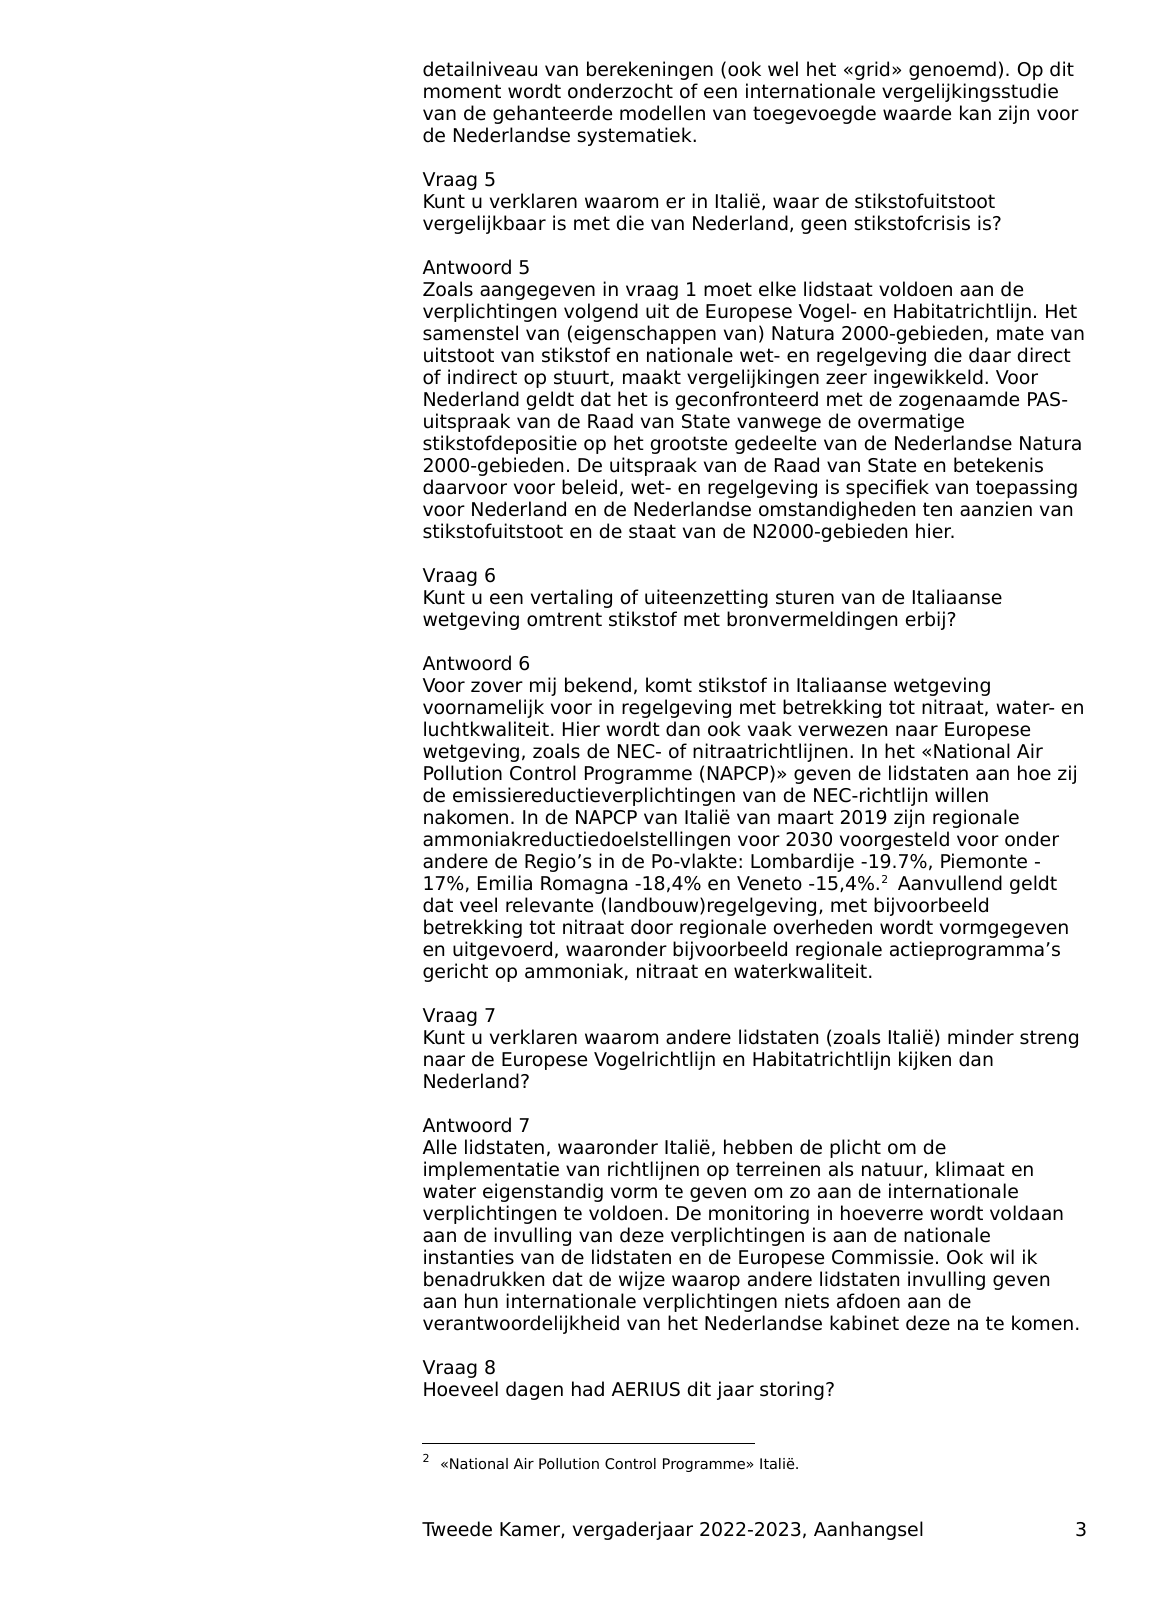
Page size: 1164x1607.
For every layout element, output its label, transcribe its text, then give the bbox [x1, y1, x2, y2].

text Kunt u een vertaling of uiteenzetting sturen van de Italiaanse wetgeving omtrent stikstof met bronvermeldingen erbij? [422, 587, 1087, 631]
text Antwoord 5 [422, 257, 1087, 279]
text Vraag 7 [422, 1005, 1087, 1027]
text Hoeveel dagen had AERIUS dit jaar storing? [422, 1379, 1087, 1401]
text Vraag 8 [422, 1357, 1087, 1379]
text Antwoord 6 [422, 653, 1087, 675]
text detailniveau van berekeningen (ook wel het «grid» genoemd). Op dit moment wordt onderzocht of een internationale vergelijkingsstudie van de gehanteerde modellen van toegevoegde waarde kan zijn voor de Nederlandse systematiek. [422, 59, 1087, 147]
text Vraag 6 [422, 565, 1087, 587]
text Zoals aangegeven in vraag 1 moet elke lidstaat voldoen aan de verplichtingen volgend uit de Europese Vogel- en Habitatrichtlijn. Het samenstel van (eigenschappen van) Natura 2000-gebieden, mate van uitstoot van stikstof en nationale wet- en regelgeving die daar direct of indirect op stuurt, maakt vergelijkingen zeer ingewikkeld. Voor Nederland geldt dat het is geconfronteerd met de zogenaamde PAS-uitspraak van de Raad van State vanwege de overmatige stikstofdepositie op het grootste gedeelte van de Nederlandse Natura 2000-gebieden. De uitspraak van de Raad van State en betekenis daarvoor voor beleid, wet- en regelgeving is specifiek van toepassing voor Nederland en de Nederlandse omstandigheden ten aanzien van stikstofuitstoot en de staat van de N2000-gebieden hier. [422, 279, 1087, 543]
text Voor zover mij bekend, komt stikstof in Italiaanse wetgeving voornamelijk voor in regelgeving met betrekking tot nitraat, water- en luchtkwaliteit. Hier wordt dan ook vaak verwezen naar Europese wetgeving, zoals de NEC- of nitraatrichtlijnen. In het «National Air Pollution Control Programme (NAPCP)» geven de lidstaten aan hoe zij de emissiereductieverplichtingen van de NEC-richtlijn willen nakomen. In de NAPCP van Italië van maart 2019 zijn regionale ammoniakreductiedoelstellingen voor 2030 voorgesteld voor onder andere de Regio’s in de Po-vlakte: Lombardije -19.7%, Piemonte -17%, Emilia Romagna -18,4% en Veneto -15,4%. Aanvullend geldt dat veel relevante (landbouw)regelgeving, met bijvoorbeeld betrekking tot nitraat door regionale overheden wordt vormgegeven en uitgevoerd, waaronder bijvoorbeeld regionale actieprogramma’s gericht op ammoniak, nitraat en waterkwaliteit. [422, 675, 1087, 983]
text Kunt u verklaren waarom er in Italië, waar de stikstofuitstoot vergelijkbaar is met die van Nederland, geen stikstofcrisis is? [422, 191, 1087, 235]
text Antwoord 7 [422, 1115, 1087, 1137]
text «National Air Pollution Control Programme» Italië. [422, 1452, 1087, 1474]
text Alle lidstaten, waaronder Italië, hebben de plicht om de implementatie van richtlijnen op terreinen als natuur, klimaat en water eigenstandig vorm te geven om zo aan de internationale verplichtingen te voldoen. De monitoring in hoeverre wordt voldaan aan de invulling van deze verplichtingen is aan de nationale instanties van de lidstaten en de Europese Commissie. Ook wil ik benadrukken dat de wijze waarop andere lidstaten invulling geven aan hun internationale verplichtingen niets afdoen aan de verantwoordelijkheid van het Nederlandse kabinet deze na te komen. [422, 1137, 1087, 1335]
text Vraag 5 [422, 169, 1087, 191]
text Kunt u verklaren waarom andere lidstaten (zoals Italië) minder streng naar de Europese Vogelrichtlijn en Habitatrichtlijn kijken dan Nederland? [422, 1027, 1087, 1093]
